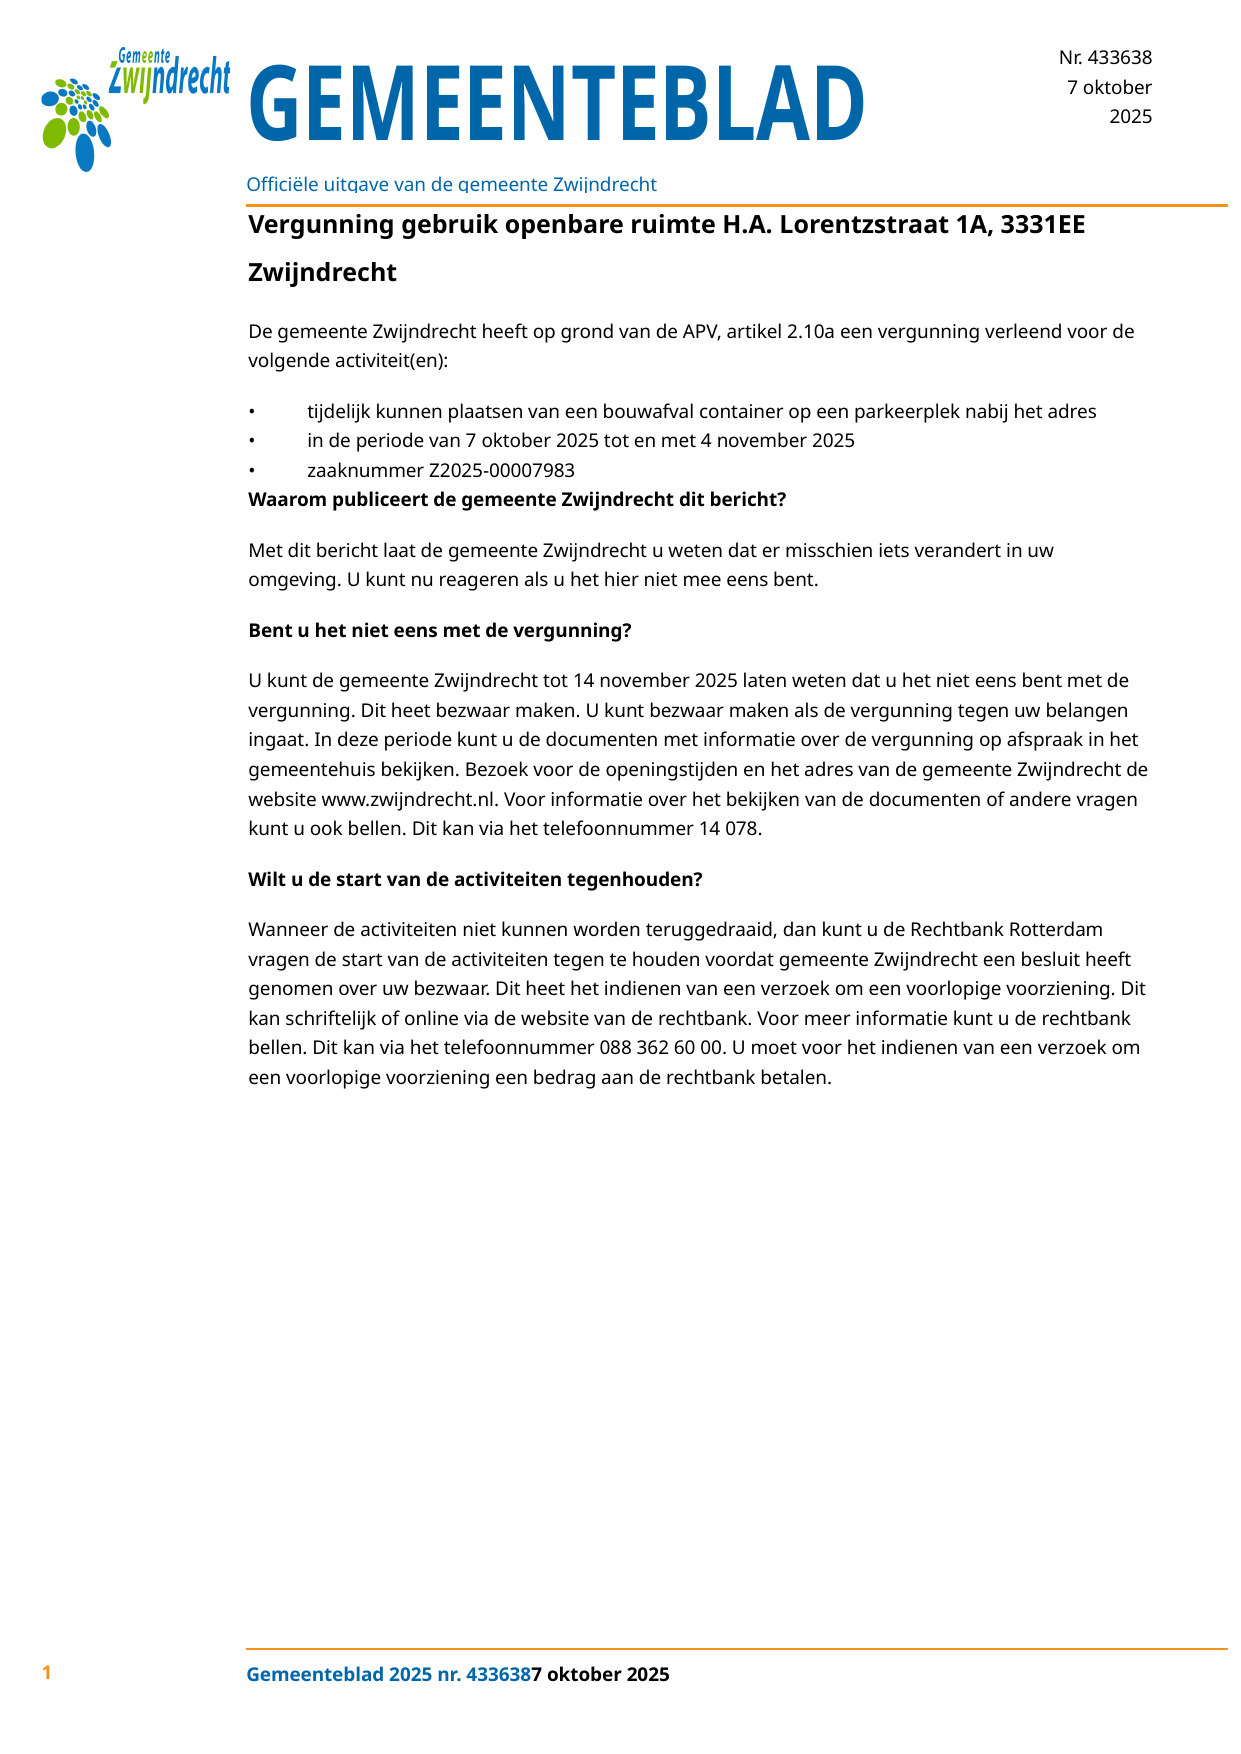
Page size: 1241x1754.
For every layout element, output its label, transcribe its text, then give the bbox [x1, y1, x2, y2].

picture [41, 47, 231, 172]
text Vergunning gebruik openbare ruimte H.A. Lorentzstraat 1A, 3331EE Zwijndrecht [248, 207, 1152, 288]
text Bent u het niet eens met de vergunning? [248, 617, 1152, 643]
text Wanneer de activiteiten niet kunnen worden teruggedraaid, dan kunt u de Rechtbank Rotterdam vragen de start van de activiteiten tegen te houden voordat gemeente Zwijndrecht een besluit heeft genomen over uw bezwaar. Dit heet het indienen van een verzoek om een voorlopige voorziening. Dit kan schriftelijk of online via de website van de rechtbank. Voor meer informatie kunt u de rechtbank bellen. Dit kan via het telefoonnummer 088 362 60 00. U moet voor het indienen van een verzoek om een voorlopige voorziening een bedrag aan de rechtbank betalen. [248, 916, 1152, 1090]
list in de periode van 7 oktober 2025 tot en met 4 november 2025 [248, 427, 1152, 453]
text De gemeente Zwijndrecht heeft op grond van de APV, artikel 2.10a een vergunning verleend voor de volgende activiteit(en): [248, 318, 1152, 373]
text Met dit bericht laat de gemeente Zwijndrecht u weten dat er misschien iets verandert in uw omgeving. U kunt nu reageren als u het hier niet mee eens bent. [248, 537, 1152, 592]
list tijdelijk kunnen plaatsen van een bouwafval container op een parkeerplek nabij het adres [248, 398, 1152, 424]
text Waarom publiceert de gemeente Zwijndrecht dit bericht? [248, 487, 1152, 512]
text U kunt de gemeente Zwijndrecht tot 14 november 2025 laten weten dat u het niet eens bent met de vergunning. Dit heet bezwaar maken. U kunt bezwaar maken als de vergunning tegen uw belangen ingaat. In deze periode kunt u de documenten met informatie over de vergunning op afspraak in het gemeentehuis bekijken. Bezoek voor de openingstijden en het adres van de gemeente Zwijndrecht de website www.zwijndrecht.nl. Voor informatie over het bekijken van de documenten of andere vragen kunt u ook bellen. Dit kan via het telefoonnummer 14 078. [248, 667, 1152, 841]
text Wilt u de start van de activiteiten tegenhouden? [248, 866, 1152, 892]
list zaaknummer Z2025-00007983 [248, 457, 1152, 483]
